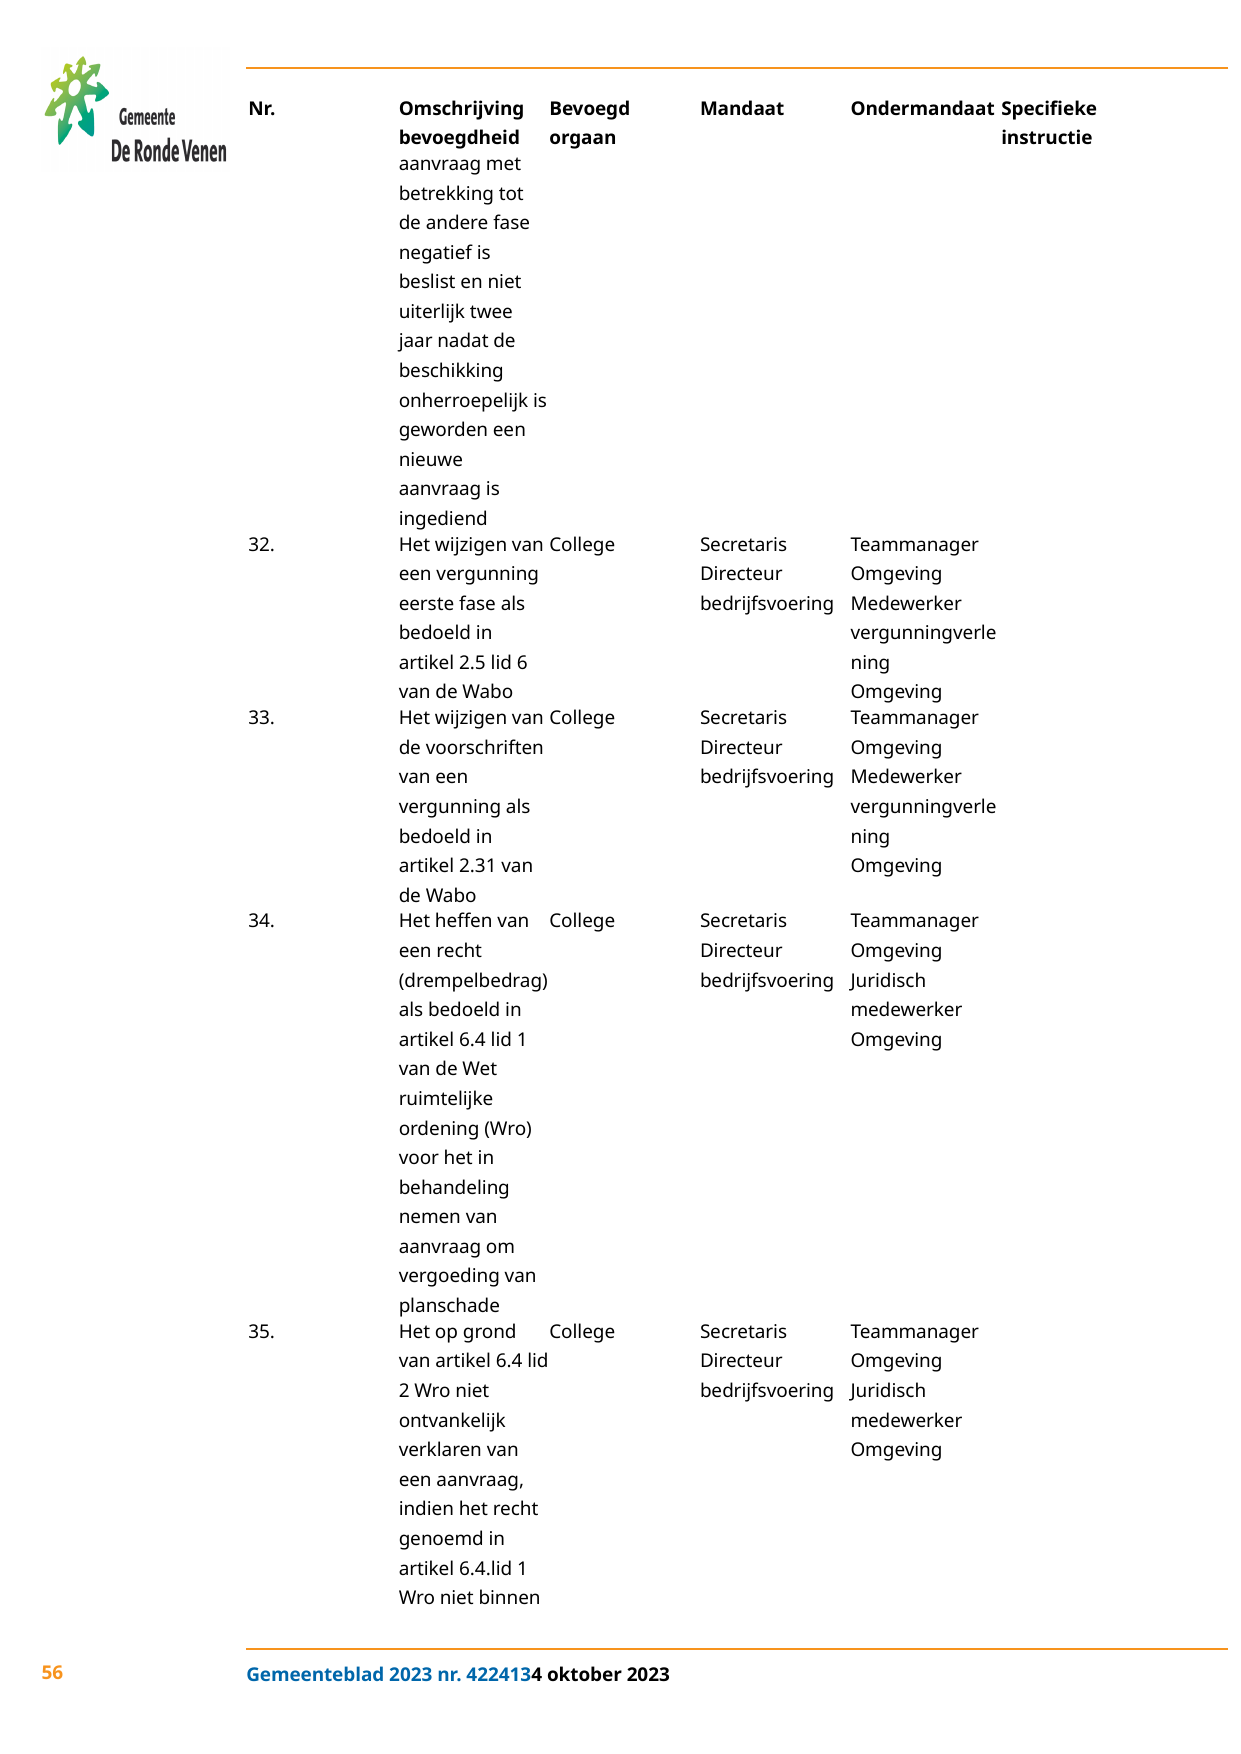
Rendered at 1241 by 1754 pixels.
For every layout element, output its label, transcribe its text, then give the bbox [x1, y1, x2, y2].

table_cell 34. [248, 908, 398, 1318]
table_cell [1001, 705, 1152, 908]
table_cell College [549, 531, 700, 704]
picture [41, 47, 231, 172]
table_cell Teammanager Omgeving Medewerker vergunningverlening Omgeving [850, 531, 1001, 704]
table_cell Het wijzigen van de voorschriften van een vergunning als bedoeld in artikel 2.31 van de Wabo [399, 705, 549, 908]
table_header Mandaat [700, 95, 850, 150]
table_cell Het op grond van artikel 6.4 lid 2 Wro niet ontvankelijk verklaren van een aanvraag, indien het recht genoemd in artikel 6.4.lid 1 Wro niet binnen [399, 1318, 549, 1610]
table_cell Secretaris Directeur bedrijfsvoering [700, 531, 850, 704]
table_cell aanvraag met betrekking tot de andere fase negatief is beslist en niet uiterlijk twee jaar nadat de beschikking onherroepelijk is geworden een nieuwe aanvraag is ingediend [399, 150, 549, 531]
table_cell Teammanager Omgeving Medewerker vergunningverlening Omgeving [850, 705, 1001, 908]
table_cell Teammanager Omgeving Juridisch medewerker Omgeving [850, 908, 1001, 1318]
table_cell 35. [248, 1318, 398, 1610]
table_cell Secretaris Directeur bedrijfsvoering [700, 705, 850, 908]
table_header Specifieke instructie [1001, 95, 1152, 150]
table_cell [850, 150, 1001, 531]
table_cell Secretaris Directeur bedrijfsvoering [700, 1318, 850, 1610]
table_cell 32. [248, 531, 398, 704]
table_cell Het wijzigen van een vergunning eerste fase als bedoeld in artikel 2.5 lid 6 van de Wabo [399, 531, 549, 704]
table_header Ondermandaat [850, 95, 1001, 150]
table_cell 33. [248, 705, 398, 908]
table_cell College [549, 705, 700, 908]
table_cell [1001, 1318, 1152, 1610]
table_cell Teammanager Omgeving Juridisch medewerker Omgeving [850, 1318, 1001, 1610]
table_cell Het heffen van een recht (drempelbedrag) als bedoeld in artikel 6.4 lid 1 van de Wet ruimtelijke ordening (Wro) voor het in behandeling nemen van aanvraag om vergoeding van planschade [399, 908, 549, 1318]
table_cell Secretaris Directeur bedrijfsvoering [700, 908, 850, 1318]
table_header Nr. [248, 95, 398, 150]
table_cell [1001, 150, 1152, 531]
table_header Bevoegd orgaan [549, 95, 700, 150]
table_cell [700, 150, 850, 531]
table_cell College [549, 908, 700, 1318]
table_cell [248, 150, 398, 531]
table_cell College [549, 1318, 700, 1610]
table_header Omschrijving bevoegdheid [399, 95, 549, 150]
table_cell [1001, 531, 1152, 704]
table_cell [549, 150, 700, 531]
table_cell [1001, 908, 1152, 1318]
